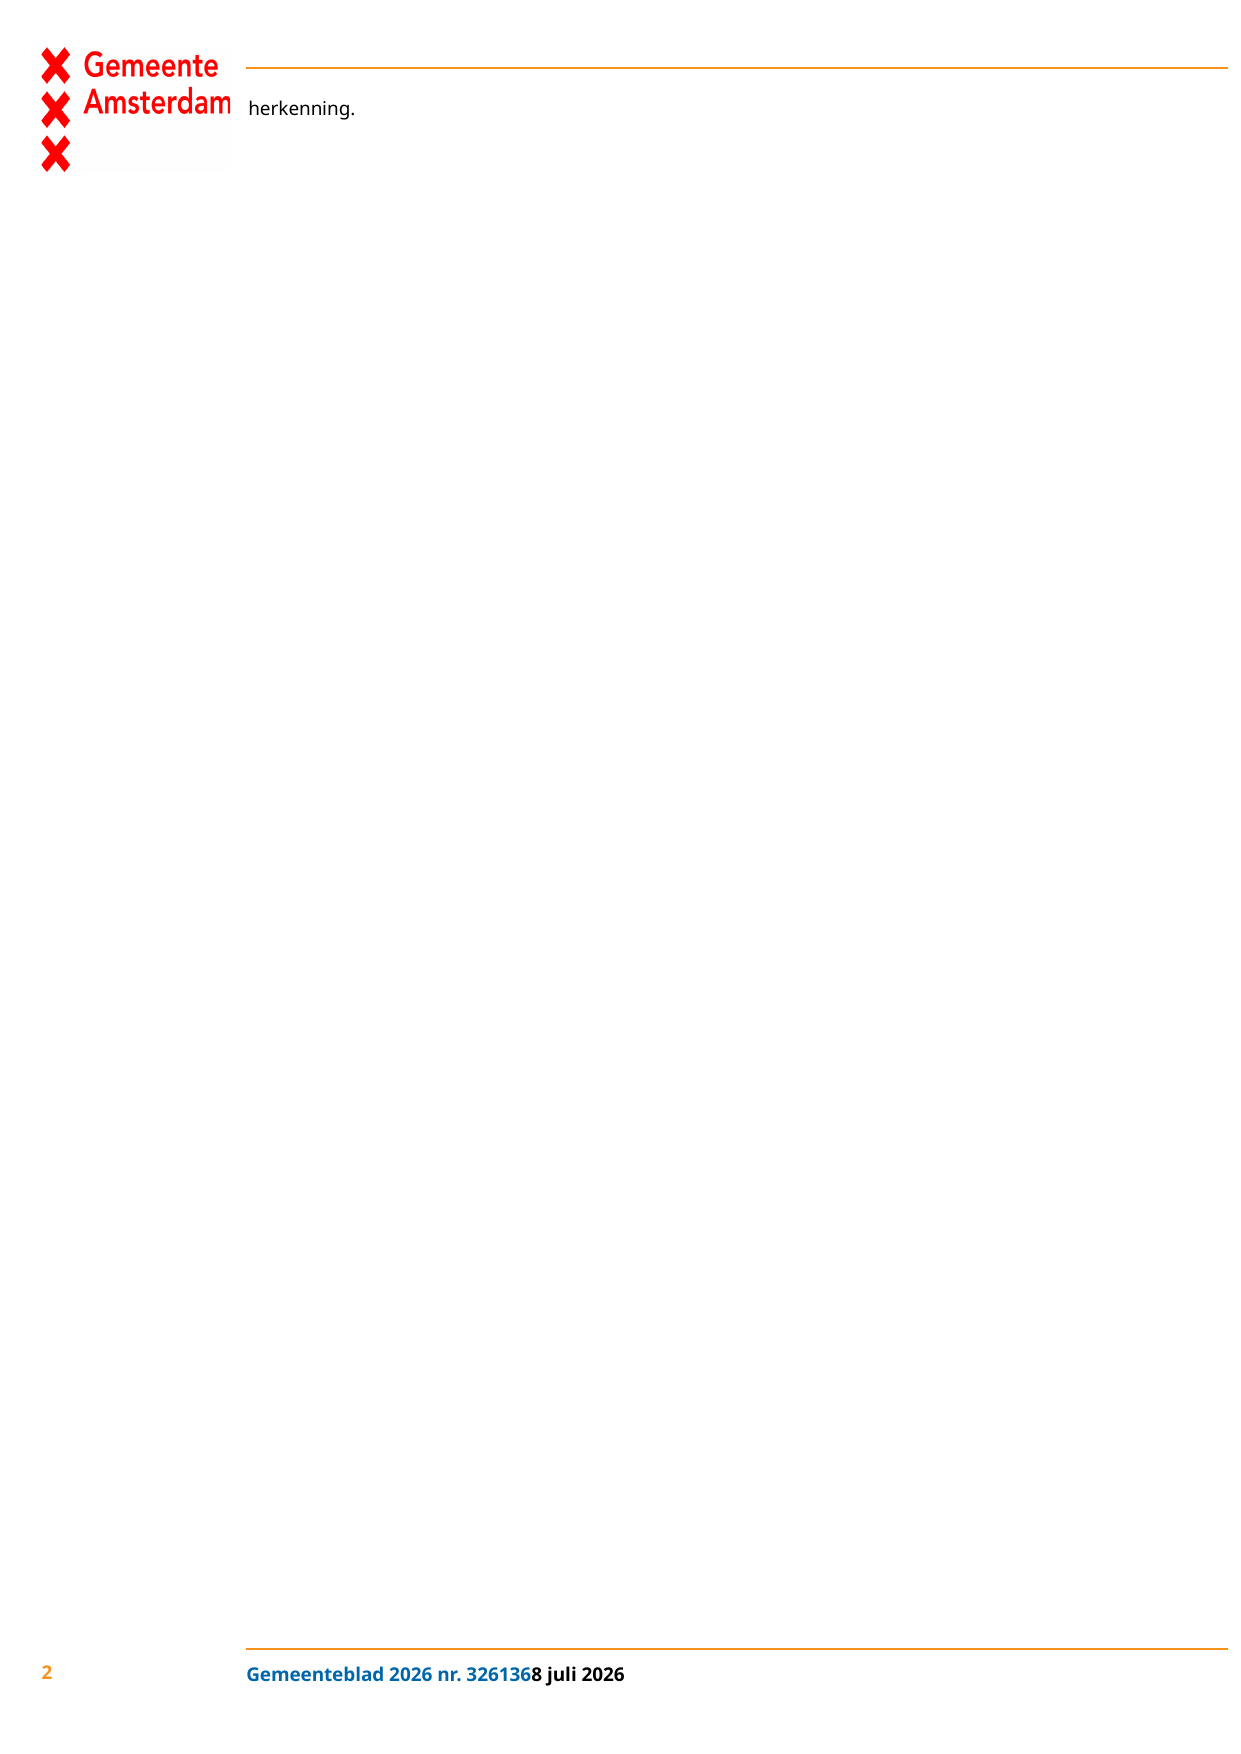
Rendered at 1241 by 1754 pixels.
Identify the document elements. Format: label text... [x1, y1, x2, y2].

picture [41, 47, 231, 172]
text herkenning. [248, 95, 1152, 121]
